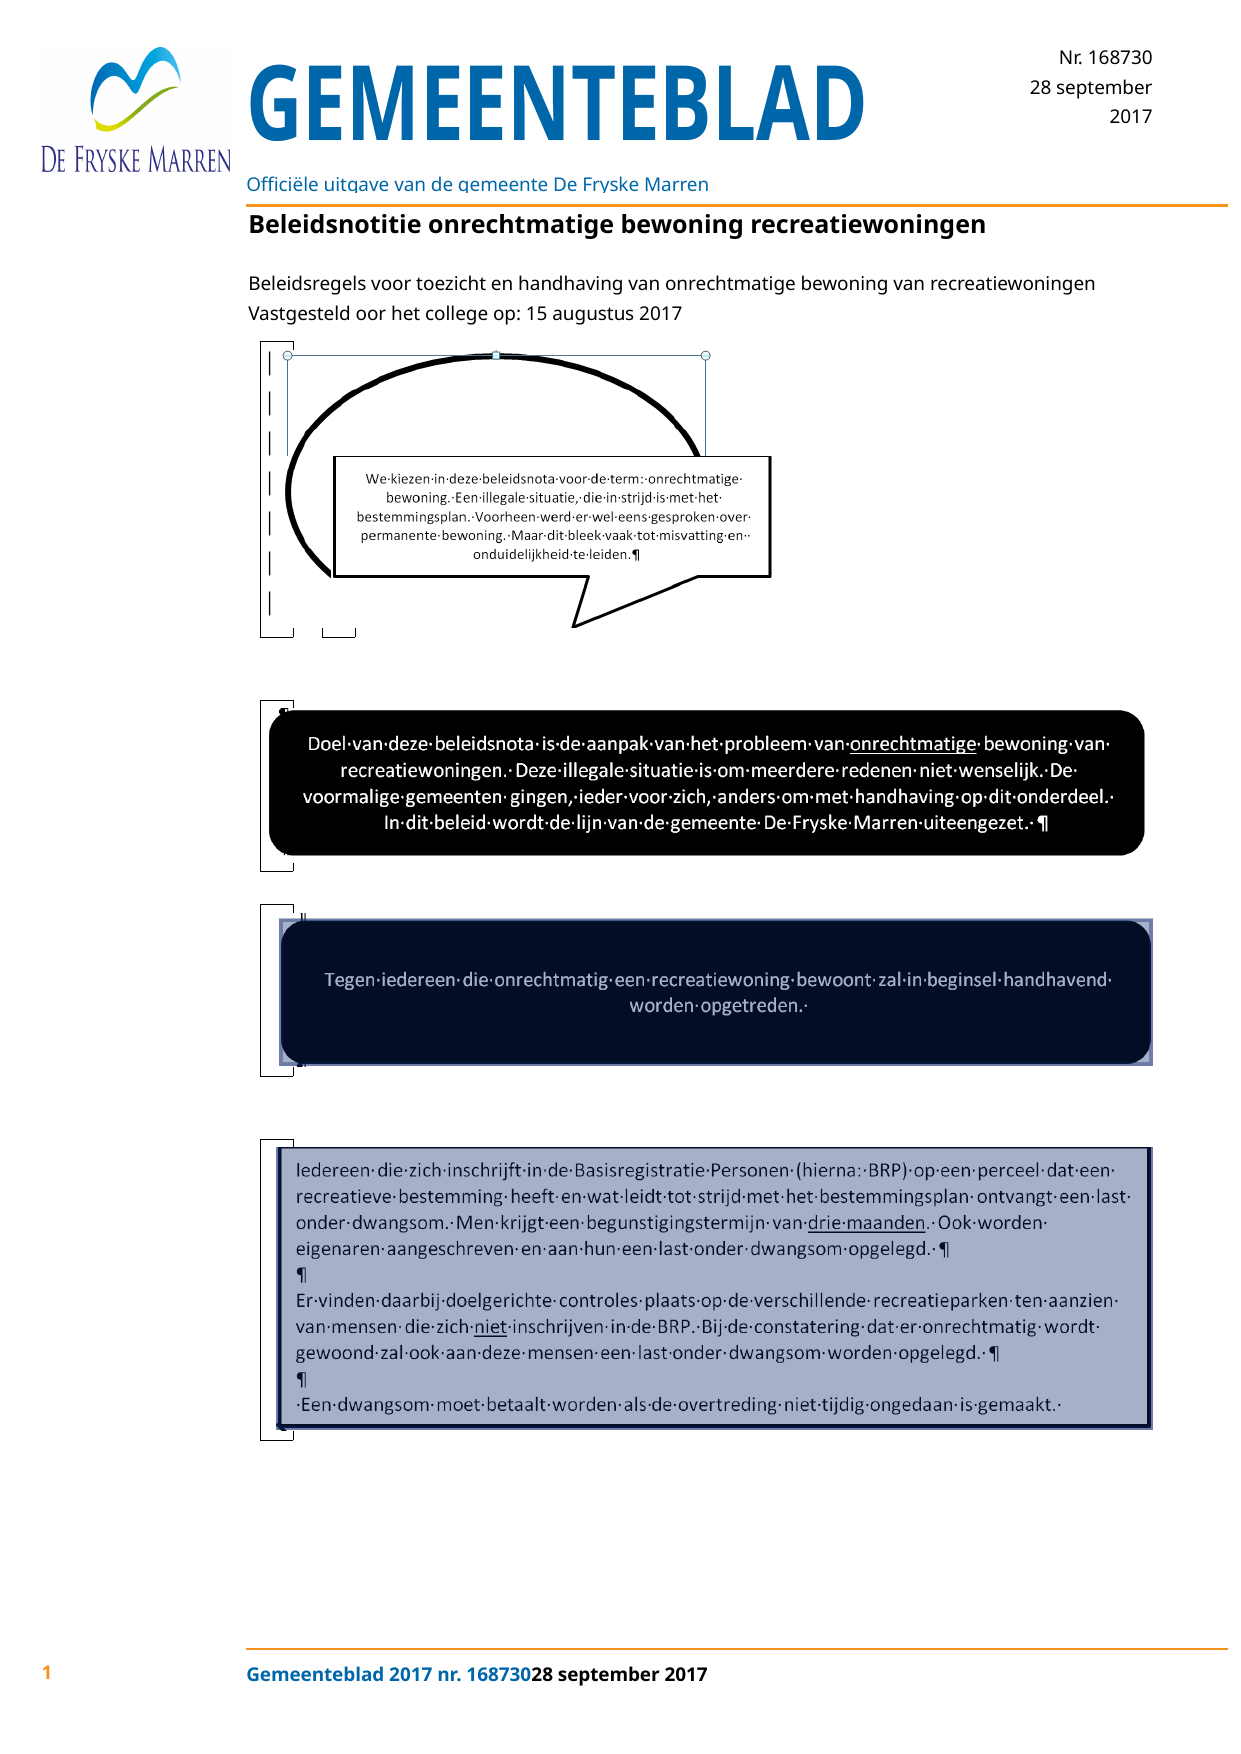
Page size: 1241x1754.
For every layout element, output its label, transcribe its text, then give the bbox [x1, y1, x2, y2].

text Beleidsnotitie onrechtmatige bewoning recreatiewoningen [248, 207, 1152, 241]
text Vastgesteld oor het college op: 15 augustus 2017 [248, 300, 1152, 326]
picture [268, 708, 1155, 863]
text Beleidsregels voor toezicht en handhaving van onrechtmatige bewoning van recreatiewoningen [248, 270, 1152, 296]
picture [41, 47, 231, 172]
picture [268, 913, 1155, 1067]
picture [268, 350, 774, 628]
picture [268, 1147, 1155, 1431]
